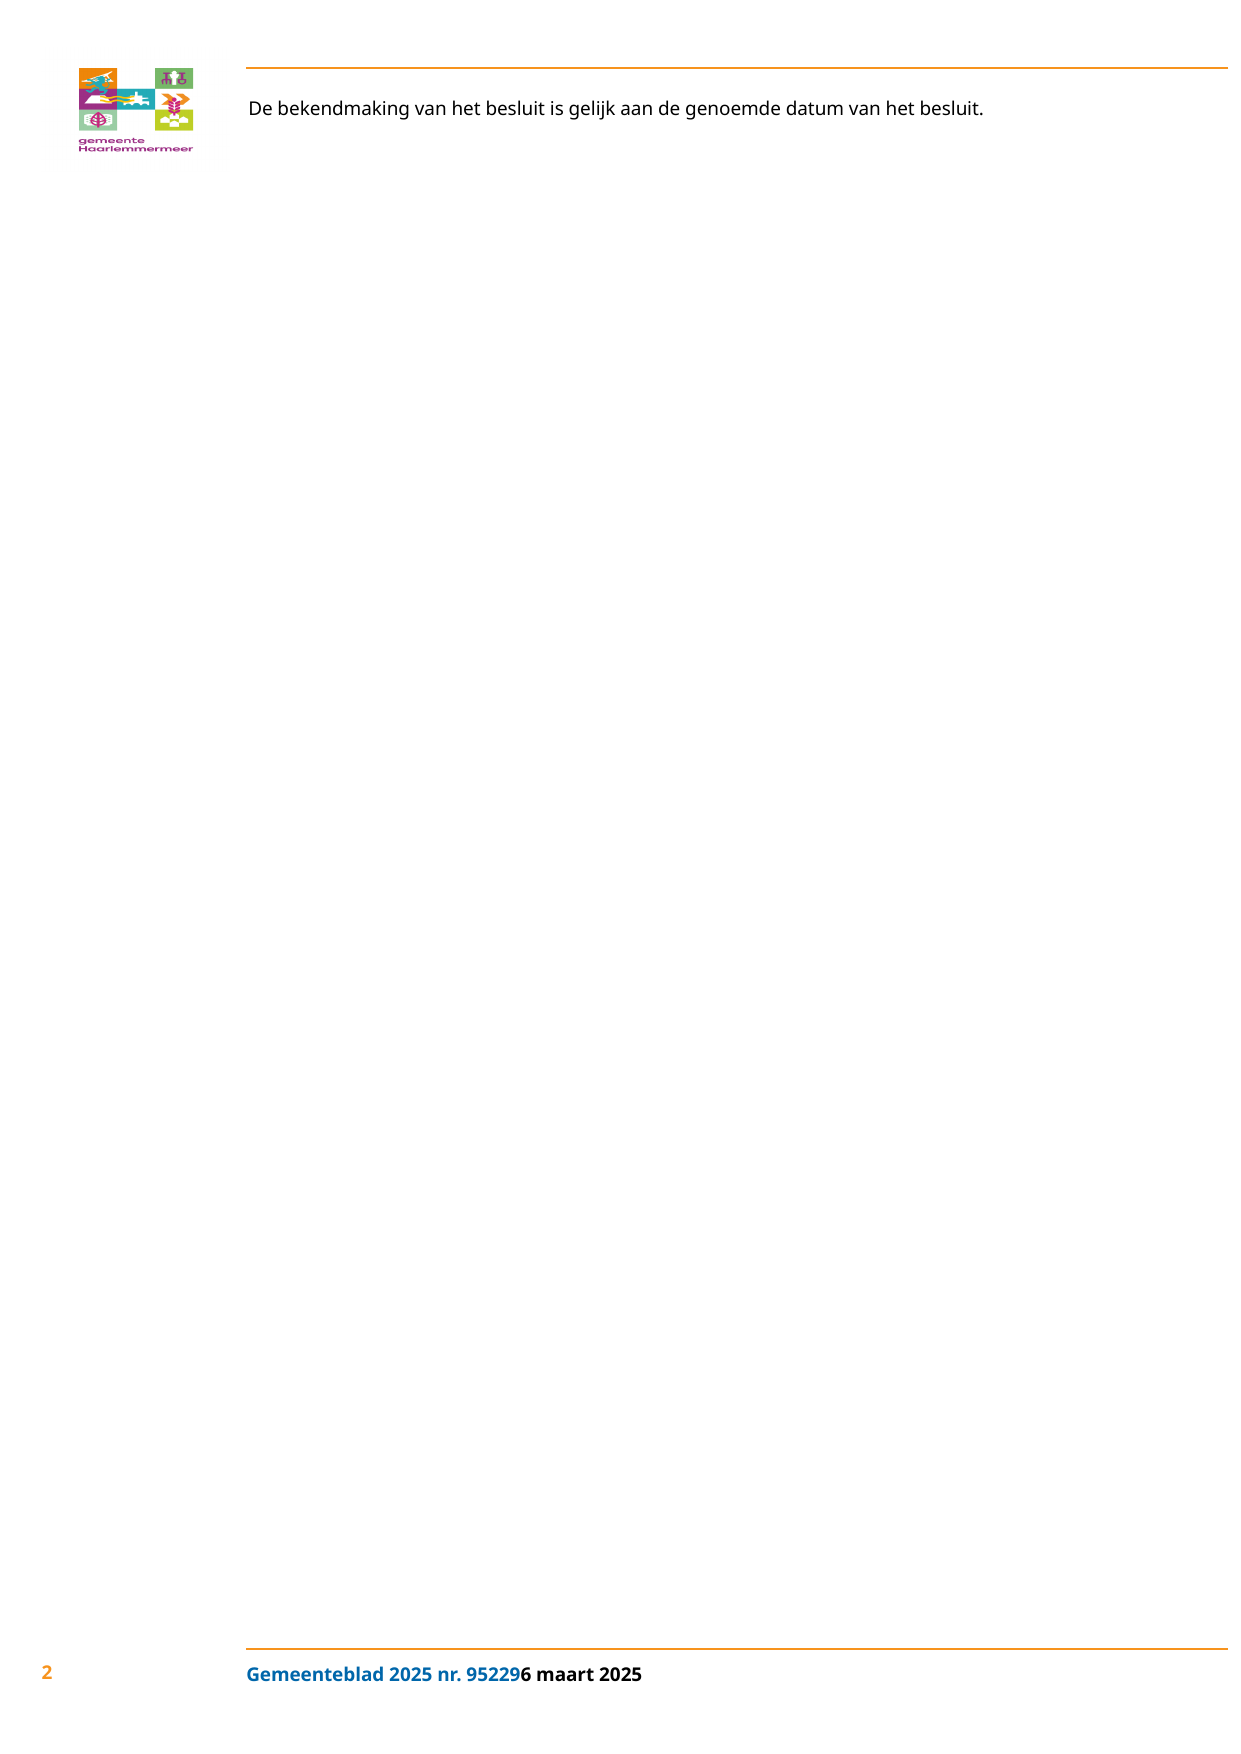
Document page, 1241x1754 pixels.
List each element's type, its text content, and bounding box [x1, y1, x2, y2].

picture [41, 47, 231, 172]
text De bekendmaking van het besluit is gelijk aan de genoemde datum van het besluit. [248, 95, 1152, 121]
